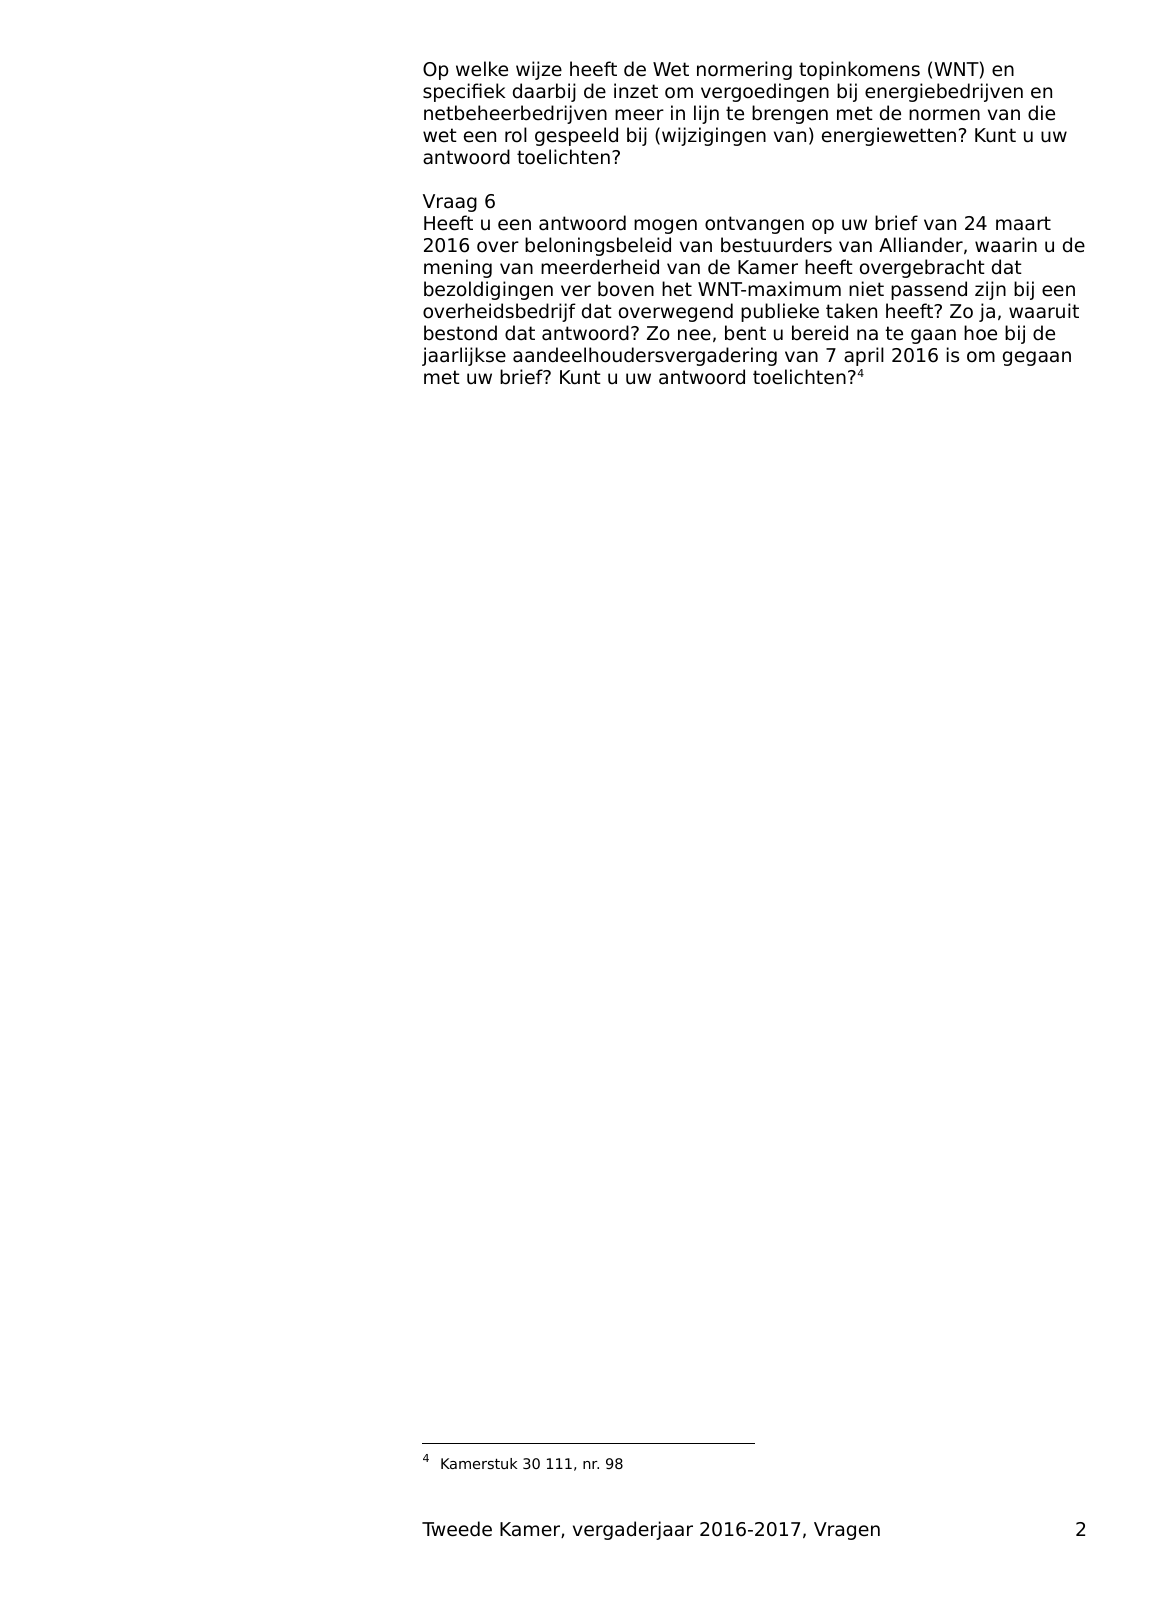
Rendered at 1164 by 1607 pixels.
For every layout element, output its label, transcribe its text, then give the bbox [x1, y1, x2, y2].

text Vraag 6 [422, 191, 1087, 213]
text Op welke wijze heeft de Wet normering topinkomens (WNT) en specifiek daarbij de inzet om vergoedingen bij energiebedrijven en netbeheerbedrijven meer in lijn te brengen met de normen van die wet een rol gespeeld bij (wijzigingen van) energiewetten? Kunt u uw antwoord toelichten? [422, 59, 1087, 169]
text Kamerstuk 30 111, nr. 98 [422, 1452, 1087, 1474]
text Heeft u een antwoord mogen ontvangen op uw brief van 24 maart 2016 over beloningsbeleid van bestuurders van Alliander, waarin u de mening van meerderheid van de Kamer heeft overgebracht dat bezoldigingen ver boven het WNT-maximum niet passend zijn bij een overheidsbedrijf dat overwegend publieke taken heeft? Zo ja, waaruit bestond dat antwoord? Zo nee, bent u bereid na te gaan hoe bij de jaarlijkse aandeelhoudersvergadering van 7 april 2016 is om gegaan met uw brief? Kunt u uw antwoord toelichten? [422, 213, 1087, 389]
